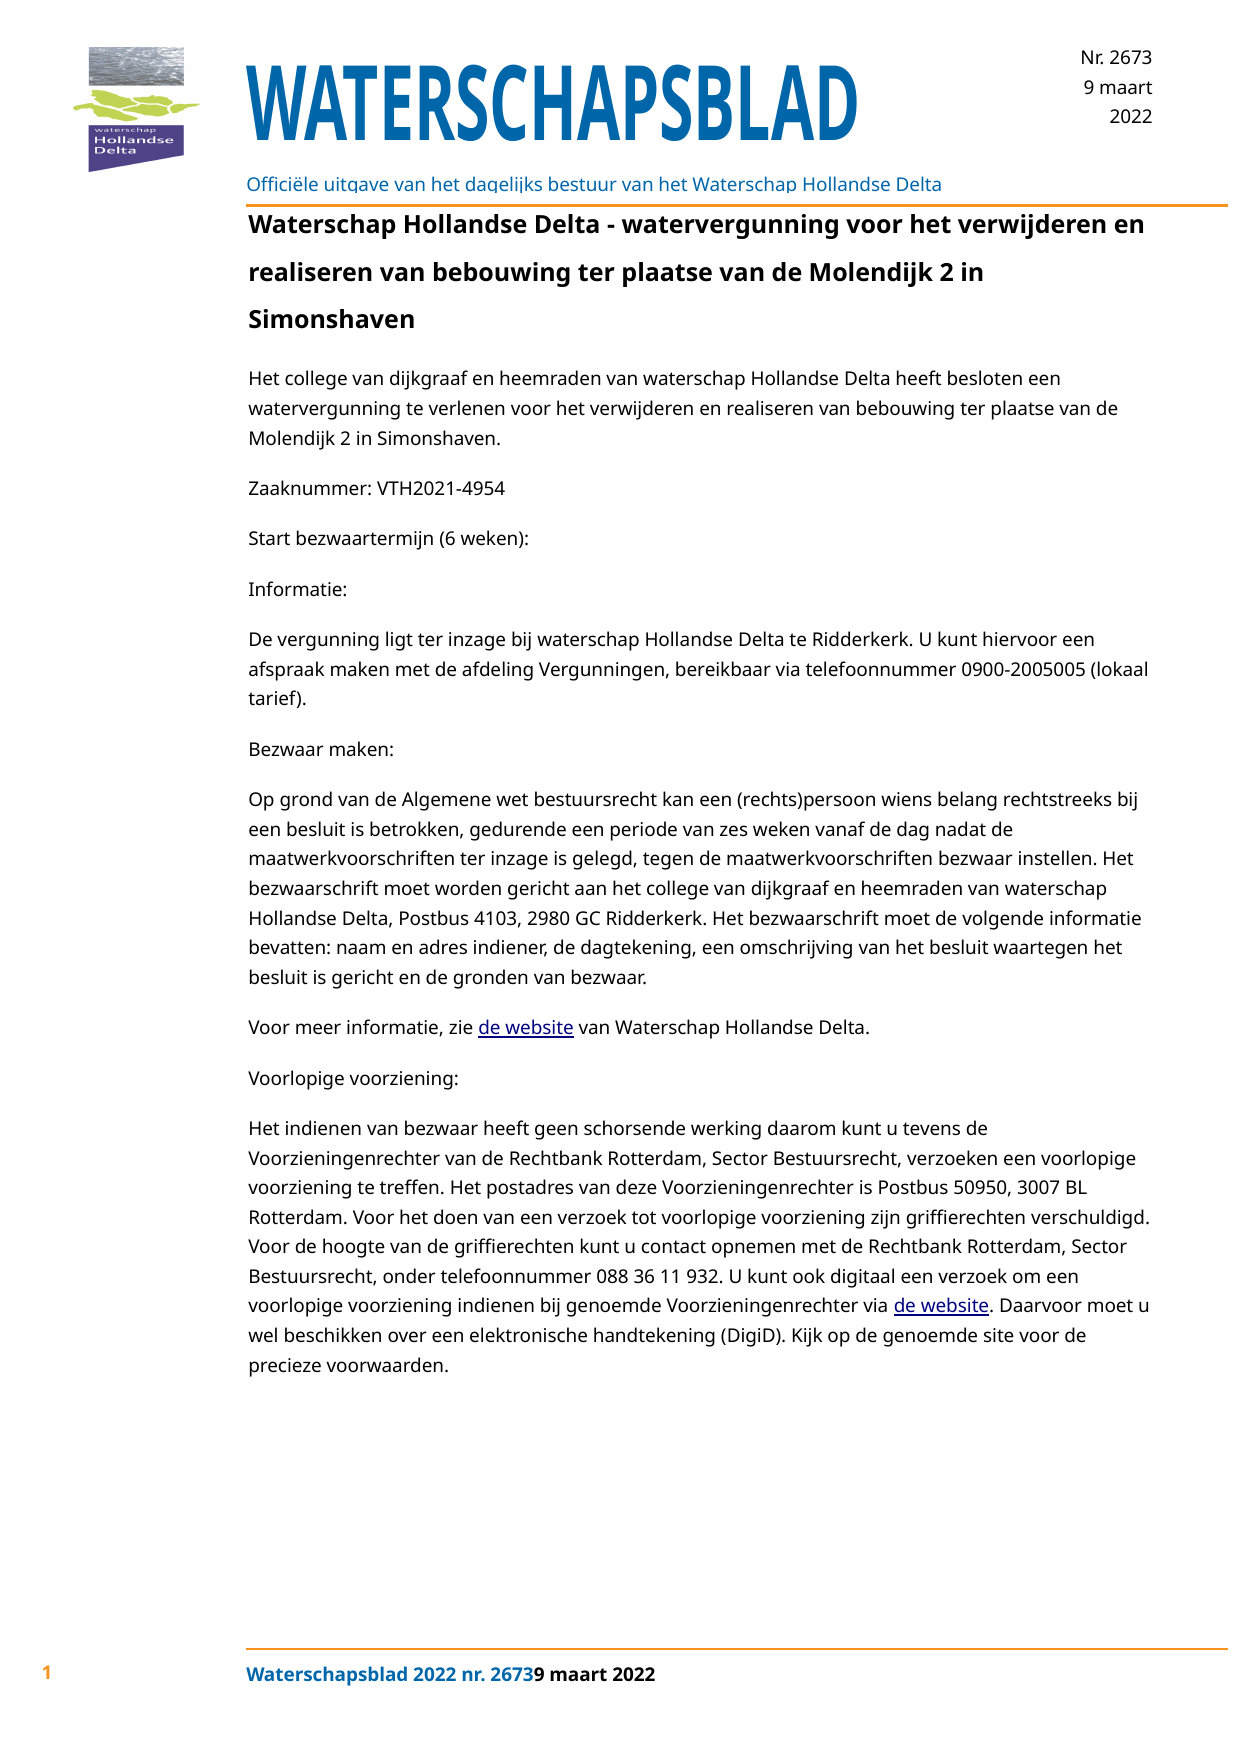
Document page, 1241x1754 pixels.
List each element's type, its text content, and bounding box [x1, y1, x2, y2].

picture [41, 47, 231, 172]
text Bezwaar maken: [248, 736, 1152, 762]
text Voor meer informatie, zie de website van Waterschap Hollandse Delta. [248, 1014, 1152, 1040]
text Het indienen van bezwaar heeft geen schorsende werking daarom kunt u tevens de Voorzieningenrechter van de Rechtbank Rotterdam, Sector Bestuursrecht, verzoeken een voorlopige voorziening te treffen. Het postadres van deze Voorzieningenrechter is Postbus 50950, 3007 BL Rotterdam. Voor het doen van een verzoek tot voorlopige voorziening zijn griffierechten verschuldigd. Voor de hoogte van de griffierechten kunt u contact opnemen met de Rechtbank Rotterdam, Sector Bestuursrecht, onder telefoonnummer 088 36 11 932. U kunt ook digitaal een verzoek om een voorlopige voorziening indienen bij genoemde Voorzieningenrechter via de website. Daarvoor moet u wel beschikken over een elektronische handtekening (DigiD). Kijk op de genoemde site voor de precieze voorwaarden. [248, 1115, 1152, 1377]
text Waterschap Hollandse Delta - watervergunning voor het verwijderen en realiseren van bebouwing ter plaatse van de Molendijk 2 in Simonshaven [248, 207, 1152, 336]
text Het college van dijkgraaf en heemraden van waterschap Hollandse Delta heeft besloten een watervergunning te verlenen voor het verwijderen en realiseren van bebouwing ter plaatse van de Molendijk 2 in Simonshaven. [248, 366, 1152, 450]
text Informatie: [248, 576, 1152, 602]
text Voorlopige voorziening: [248, 1065, 1152, 1090]
text De vergunning ligt ter inzage bij waterschap Hollandse Delta te Ridderkerk. U kunt hiervoor een afspraak maken met de afdeling Vergunningen, bereikbaar via telefoonnummer 0900-2005005 (lokaal tarief). [248, 626, 1152, 711]
text Op grond van de Algemene wet bestuursrecht kan een (rechts)persoon wiens belang rechtstreeks bij een besluit is betrokken, gedurende een periode van zes weken vanaf de dag nadat de maatwerkvoorschriften ter inzage is gelegd, tegen de maatwerkvoorschriften bezwaar instellen. Het bezwaarschrift moet worden gericht aan het college van dijkgraaf en heemraden van waterschap Hollandse Delta, Postbus 4103, 2980 GC Ridderkerk. Het bezwaarschrift moet de volgende informatie bevatten: naam en adres indiener, de dagtekening, een omschrijving van het besluit waartegen het besluit is gericht en de gronden van bezwaar. [248, 786, 1152, 989]
text Zaaknummer: VTH2021-4954 [248, 475, 1152, 501]
text Start bezwaartermijn (6 weken): [248, 526, 1152, 551]
